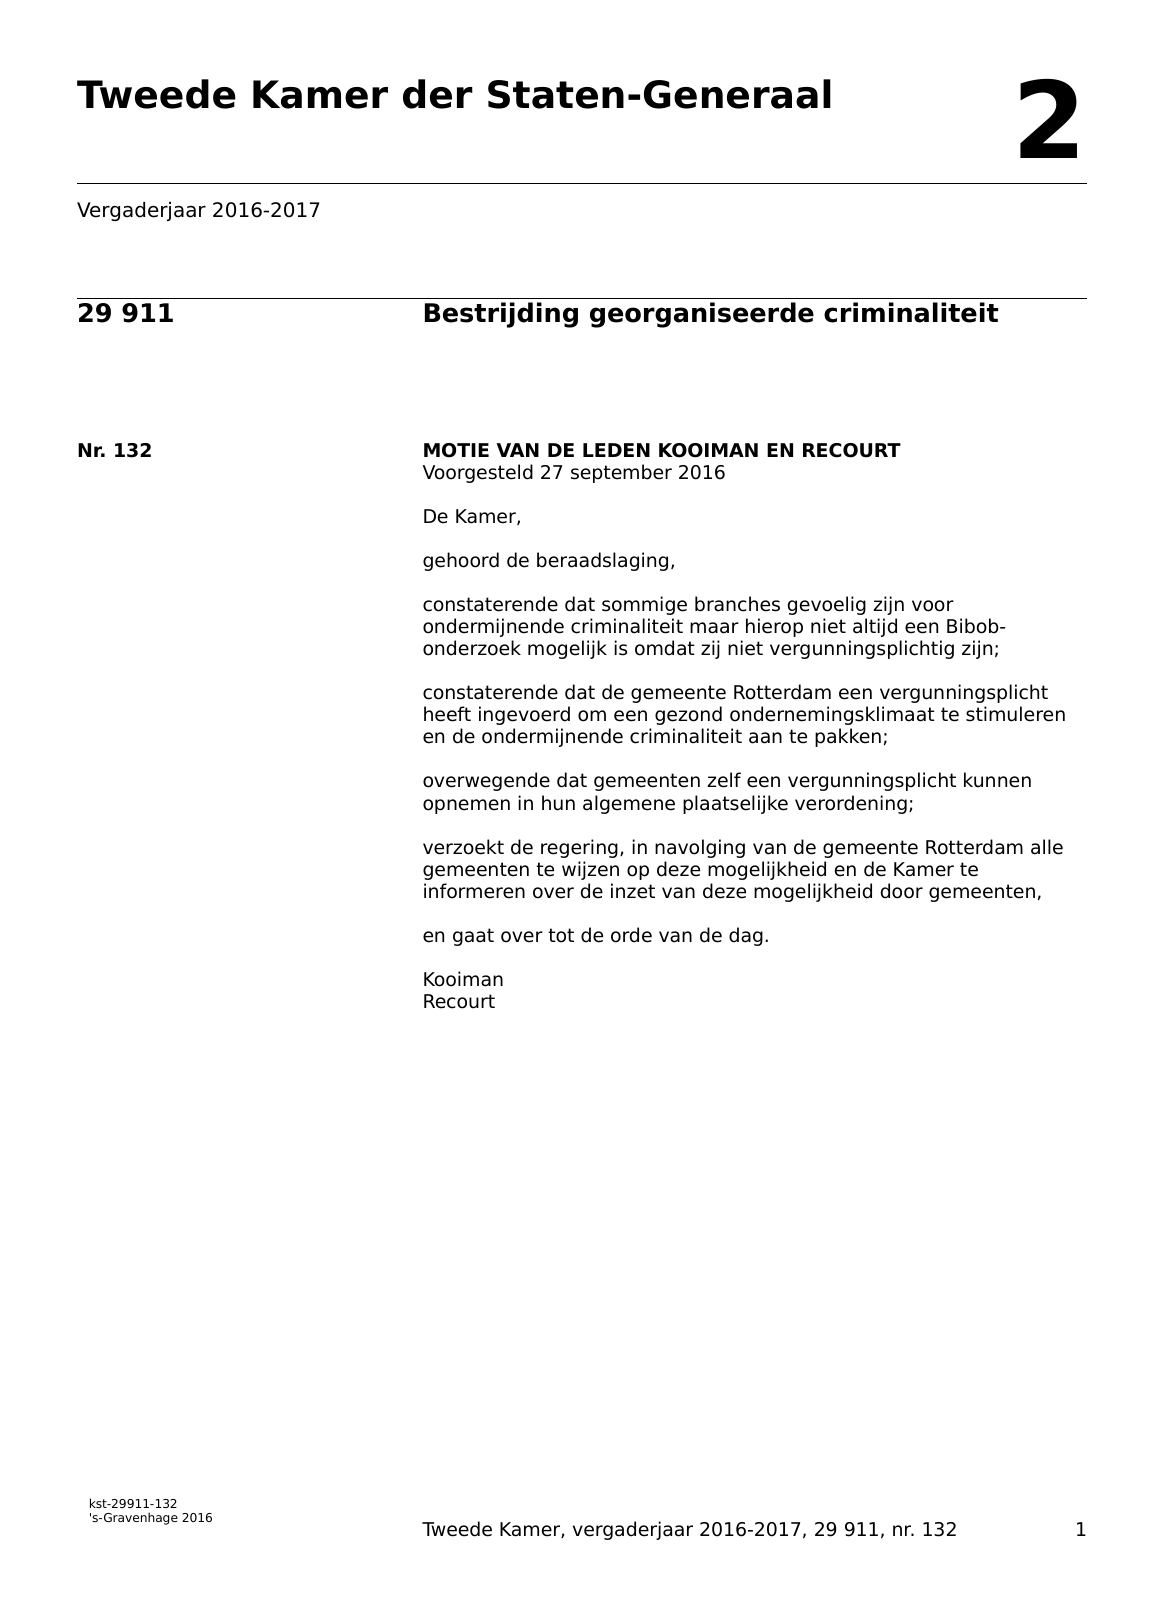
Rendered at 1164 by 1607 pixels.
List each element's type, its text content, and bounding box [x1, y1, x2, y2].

text Recourt [422, 991, 1087, 1013]
subtitle Nr. 132 MOTIE VAN DE LEDEN KOOIMAN EN RECOURT [77, 440, 1087, 462]
subtitle 29 911 Bestrijding georganiseerde criminaliteit [77, 299, 1087, 329]
text 's-Gravenhage 2016 [88, 1511, 323, 1525]
text constaterende dat sommige branches gevoelig zijn voor ondermijnende criminaliteit maar hierop niet altijd een Bibob-onderzoek mogelijk is omdat zij niet vergunningsplichtig zijn; [422, 594, 1087, 660]
text en gaat over tot de orde van de dag. [422, 925, 1087, 947]
table_header 2 [886, 59, 1087, 183]
table_cell Vergaderjaar 2016-2017 [77, 184, 1087, 298]
text overwegende dat gemeenten zelf een vergunningsplicht kunnen opnemen in hun algemene plaatselijke verordening; [422, 770, 1087, 814]
text Kooiman [422, 969, 1087, 991]
text kst-29911-132 [88, 1497, 323, 1511]
table_header Tweede Kamer der Staten-Generaal [77, 59, 886, 183]
text verzoekt de regering, in navolging van de gemeente Rotterdam alle gemeenten te wijzen op deze mogelijkheid en de Kamer te informeren over de inzet van deze mogelijkheid door gemeenten, [422, 837, 1087, 902]
text constaterende dat de gemeente Rotterdam een vergunningsplicht heeft ingevoerd om een gezond ondernemingsklimaat te stimuleren en de ondermijnende criminaliteit aan te pakken; [422, 682, 1087, 748]
text Voorgesteld 27 september 2016 [422, 462, 1087, 484]
text De Kamer, [422, 506, 1087, 528]
text gehoord de beraadslaging, [422, 550, 1087, 572]
